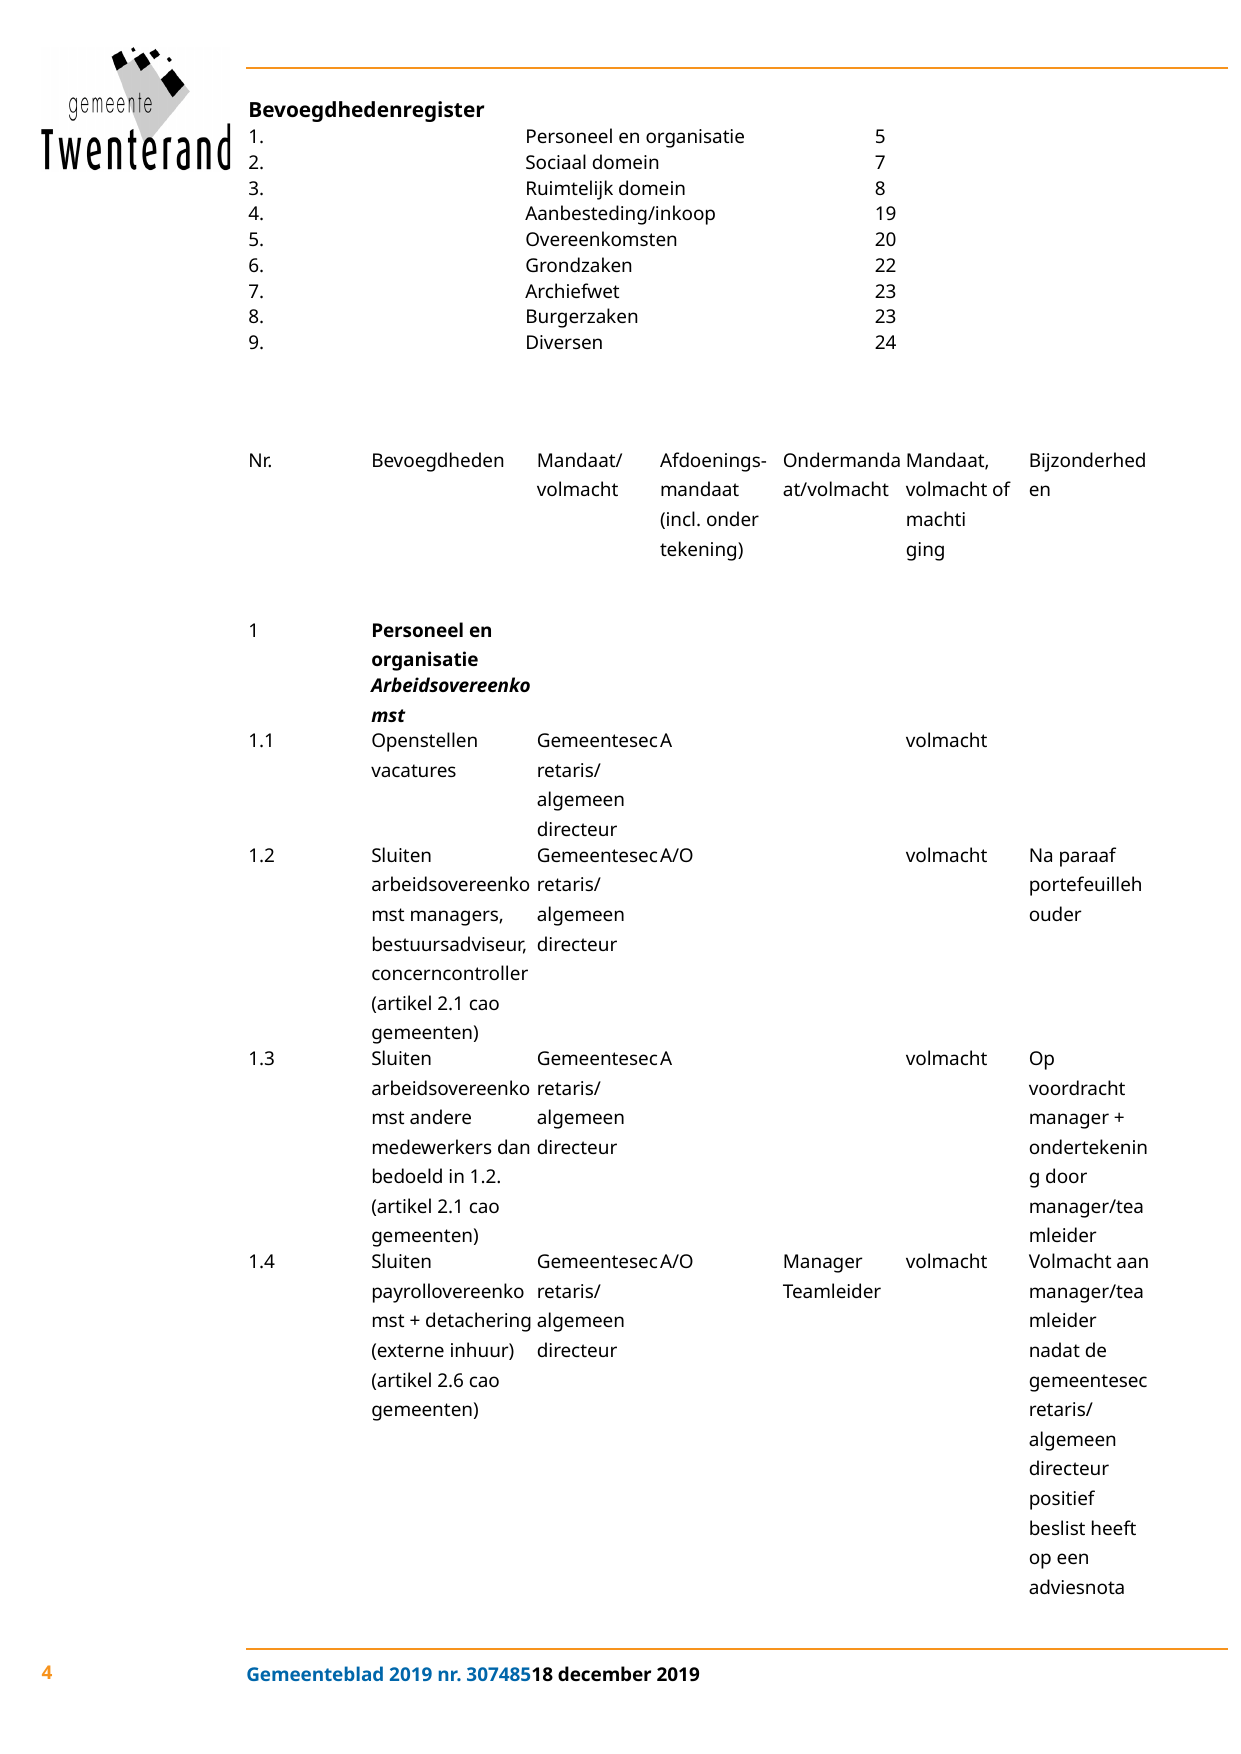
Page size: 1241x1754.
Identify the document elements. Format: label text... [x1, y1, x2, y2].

table_cell Sluiten arbeidsovereenkomst andere medewerkers dan bedoeld in 1.2. (artikel 2.1 cao gemeenten) [371, 1045, 537, 1248]
table_cell [783, 591, 906, 617]
table_cell 20 [875, 226, 1152, 252]
table_cell 23 [875, 304, 1152, 329]
table_cell [783, 1045, 906, 1248]
table_cell [783, 617, 906, 672]
table_cell [660, 617, 783, 672]
table_cell 23 [875, 278, 1152, 303]
table_header Personeel en organisatie [525, 124, 874, 149]
table_header 5 [875, 124, 1152, 149]
table_cell Ruimtelijk domein [525, 175, 874, 201]
table_cell 24 [875, 329, 1152, 355]
table_cell volmacht [906, 842, 1028, 1045]
picture [41, 47, 231, 172]
table_cell [248, 672, 371, 727]
table_cell [660, 591, 783, 617]
table_cell [783, 842, 906, 1045]
table_cell Archiefwet [525, 278, 874, 303]
table_cell Op voordracht manager + ondertekening door manager/teamleider [1029, 1045, 1152, 1248]
table_cell 9. [248, 329, 525, 355]
table_cell [1029, 728, 1152, 842]
table_cell [906, 672, 1028, 727]
table_cell 1 [248, 617, 371, 672]
table_cell Openstellen vacatures [371, 728, 537, 842]
table_cell [906, 617, 1028, 672]
table_cell Personeel en organisatie [371, 617, 537, 672]
table_cell 22 [875, 252, 1152, 278]
table_cell A [660, 1045, 783, 1248]
table_cell [537, 672, 660, 727]
table_cell A/O [660, 842, 783, 1045]
table_header Mandaat/volmacht [537, 447, 660, 591]
table_header Ondermandaat/volmacht [783, 447, 906, 591]
table_cell Grondzaken [525, 252, 874, 278]
table_cell 19 [875, 201, 1152, 226]
table_cell [1029, 672, 1152, 727]
table_cell 3. [248, 175, 525, 201]
table_cell 4. [248, 201, 525, 226]
table_cell 1.4 [248, 1249, 371, 1599]
table_cell 2. [248, 149, 525, 175]
table_cell Na paraaf portefeuillehouder [1029, 842, 1152, 1045]
table_cell Gemeentesecretaris/ algemeen directeur [537, 1045, 660, 1248]
table_cell [537, 617, 660, 672]
table_cell 1.1 [248, 728, 371, 842]
table_cell [537, 591, 660, 617]
table_cell Gemeentesecretaris/ algemeen directeur [537, 842, 660, 1045]
table_header Bijzonderheden [1029, 447, 1152, 591]
table_cell 8. [248, 304, 525, 329]
table_cell volmacht [906, 728, 1028, 842]
table_header 1. [248, 124, 525, 149]
table_header Afdoenings- mandaat (incl. onder tekening) [660, 447, 783, 591]
table_cell Manager Teamleider [783, 1249, 906, 1599]
table_cell Sluiten arbeidsovereenkomst managers, bestuursadviseur, concerncontroller (artikel 2.1 cao gemeenten) [371, 842, 537, 1045]
table_cell 8 [875, 175, 1152, 201]
table_cell [371, 591, 537, 617]
table_cell 5. [248, 226, 525, 252]
table_cell Volmacht aan manager/teamleider nadat de gemeentesecretaris/ algemeen directeur positief beslist heeft op een adviesnota [1029, 1249, 1152, 1599]
table_cell Diversen [525, 329, 874, 355]
table_cell [660, 672, 783, 727]
table_cell 1.2 [248, 842, 371, 1045]
table_cell [1029, 617, 1152, 672]
table_cell volmacht [906, 1045, 1028, 1248]
table_cell 7 [875, 149, 1152, 175]
table_header Mandaat, volmacht of machti ging [906, 447, 1028, 591]
table_cell [783, 728, 906, 842]
table_cell Aanbesteding/inkoop [525, 201, 874, 226]
table_cell Burgerzaken [525, 304, 874, 329]
table_cell Sociaal domein [525, 149, 874, 175]
table_cell 7. [248, 278, 525, 303]
table_cell [1029, 591, 1152, 617]
table_cell [248, 591, 371, 617]
table_cell Gemeentesecretaris/ algemeen directeur [537, 728, 660, 842]
table_header Nr. [248, 447, 371, 591]
table_cell [906, 591, 1028, 617]
table_cell Overeenkomsten [525, 226, 874, 252]
table_cell Sluiten payrollovereenkomst + detachering (externe inhuur) (artikel 2.6 cao gemeenten) [371, 1249, 537, 1599]
table_cell Arbeidsovereenkomst [371, 672, 537, 727]
table_cell volmacht [906, 1249, 1028, 1599]
table_cell 6. [248, 252, 525, 278]
table_cell A/O [660, 1249, 783, 1599]
table_cell A [660, 728, 783, 842]
table_cell [783, 672, 906, 727]
text Bevoegdhedenregister [248, 95, 1152, 123]
table_cell Gemeentesecretaris/ algemeen directeur [537, 1249, 660, 1599]
table_header Bevoegdheden [371, 447, 537, 591]
table_cell 1.3 [248, 1045, 371, 1248]
